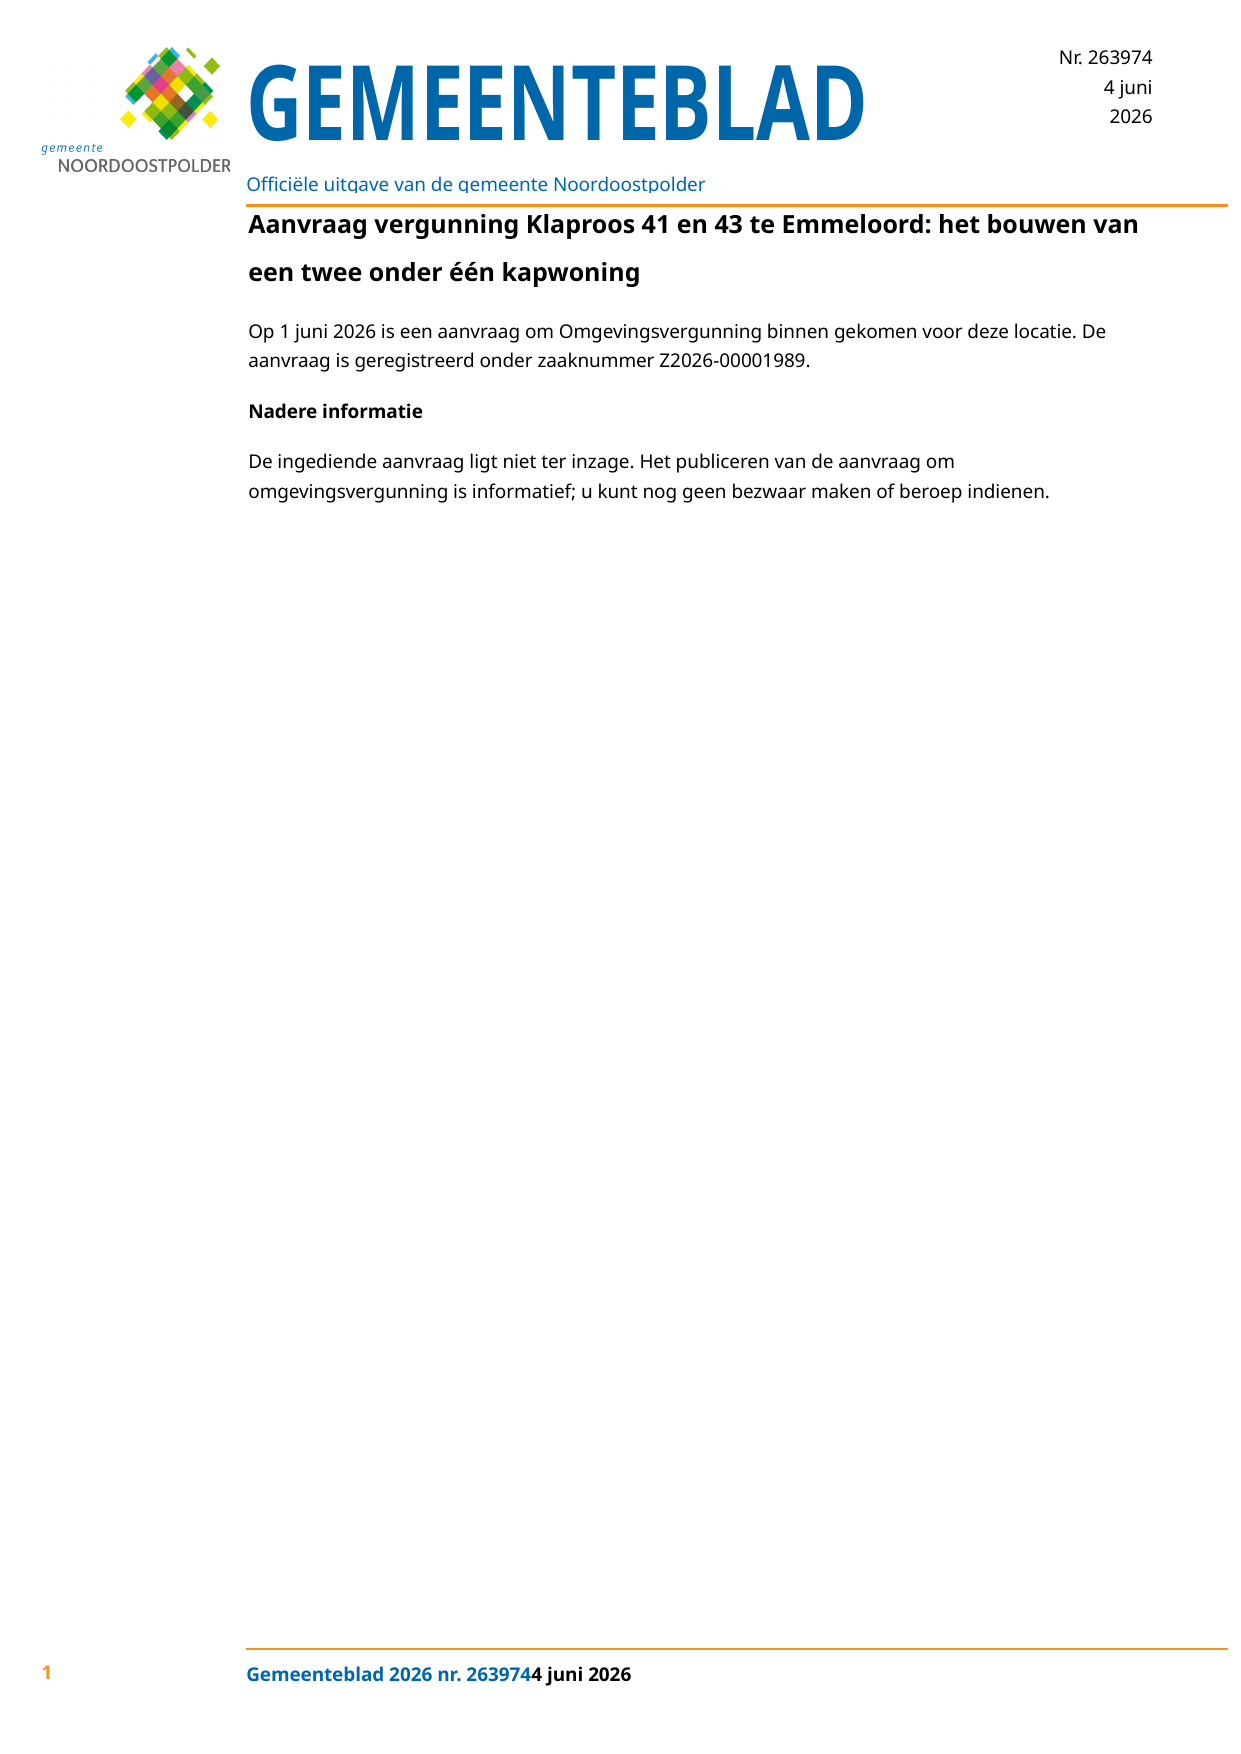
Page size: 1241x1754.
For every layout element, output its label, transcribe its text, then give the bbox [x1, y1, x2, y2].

picture [41, 47, 231, 172]
text Nadere informatie [248, 398, 1152, 424]
text Aanvraag vergunning Klaproos 41 en 43 te Emmeloord: het bouwen van een twee onder één kapwoning [248, 207, 1152, 288]
text Op 1 juni 2026 is een aanvraag om Omgevingsvergunning binnen gekomen voor deze locatie. De aanvraag is geregistreerd onder zaaknummer Z2026-00001989. [248, 318, 1152, 373]
text De ingediende aanvraag ligt niet ter inzage. Het publiceren van de aanvraag om omgevingsvergunning is informatief; u kunt nog geen bezwaar maken of beroep indienen. [248, 448, 1152, 504]
